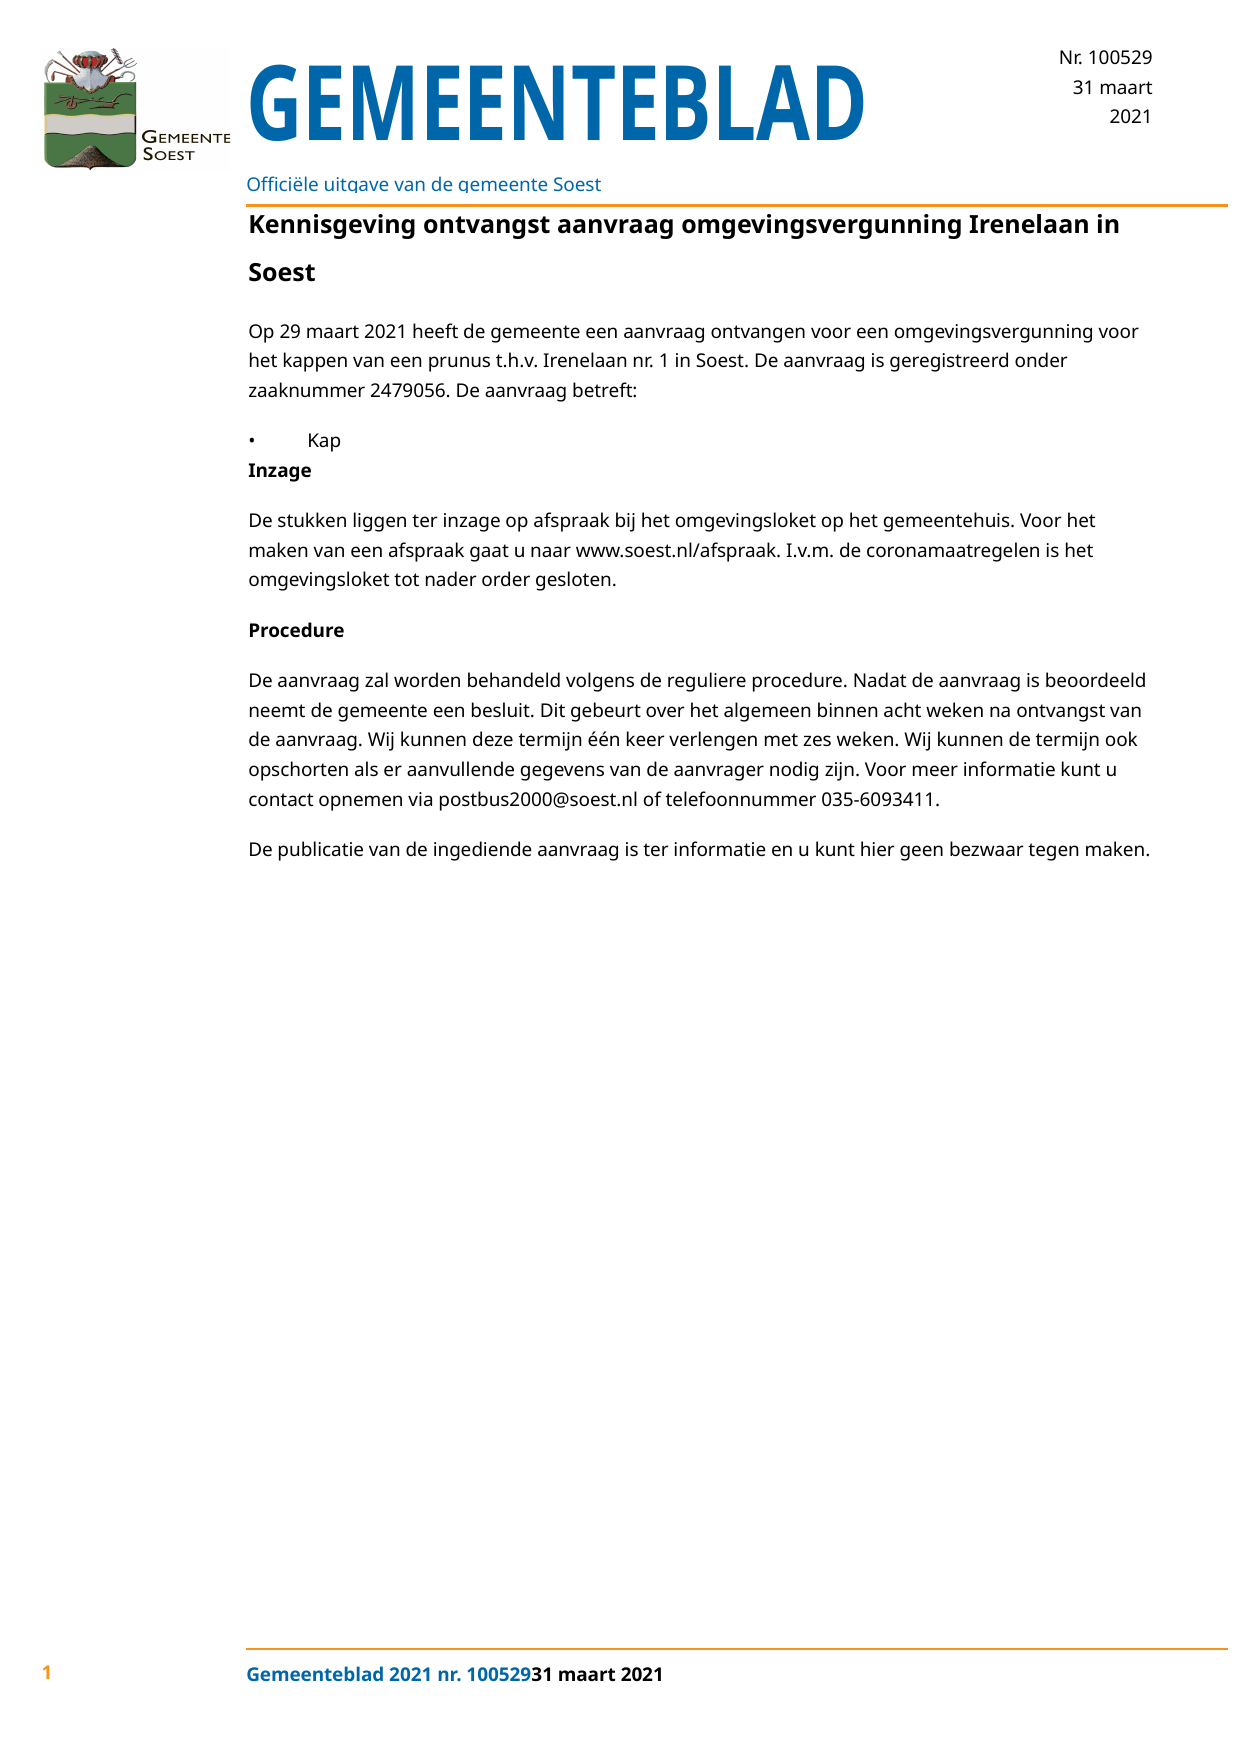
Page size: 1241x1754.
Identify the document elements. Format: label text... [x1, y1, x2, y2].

text De aanvraag zal worden behandeld volgens de reguliere procedure. Nadat de aanvraag is beoordeeld neemt de gemeente een besluit. Dit gebeurt over het algemeen binnen acht weken na ontvangst van de aanvraag. Wij kunnen deze termijn één keer verlengen met zes weken. Wij kunnen de termijn ook opschorten als er aanvullende gegevens van de aanvrager nodig zijn. Voor meer informatie kunt u contact opnemen via postbus2000@soest.nl of telefoonnummer 035-6093411. [248, 667, 1152, 812]
text De publicatie van de ingediende aanvraag is ter informatie en u kunt hier geen bezwaar tegen maken. [248, 836, 1152, 862]
text Op 29 maart 2021 heeft de gemeente een aanvraag ontvangen voor een omgevingsvergunning voor het kappen van een prunus t.h.v. Irenelaan nr. 1 in Soest. De aanvraag is geregistreerd onder zaaknummer 2479056. De aanvraag betreft: [248, 318, 1152, 403]
text Inzage [248, 457, 1152, 483]
text Kennisgeving ontvangst aanvraag omgevingsvergunning Irenelaan in Soest [248, 207, 1152, 288]
list Kap [248, 427, 1152, 453]
text Procedure [248, 617, 1152, 643]
text De stukken liggen ter inzage op afspraak bij het omgevingsloket op het gemeentehuis. Voor het maken van een afspraak gaat u naar www.soest.nl/afspraak. I.v.m. de coronamaatregelen is het omgevingsloket tot nader order gesloten. [248, 507, 1152, 592]
picture [41, 47, 231, 172]
